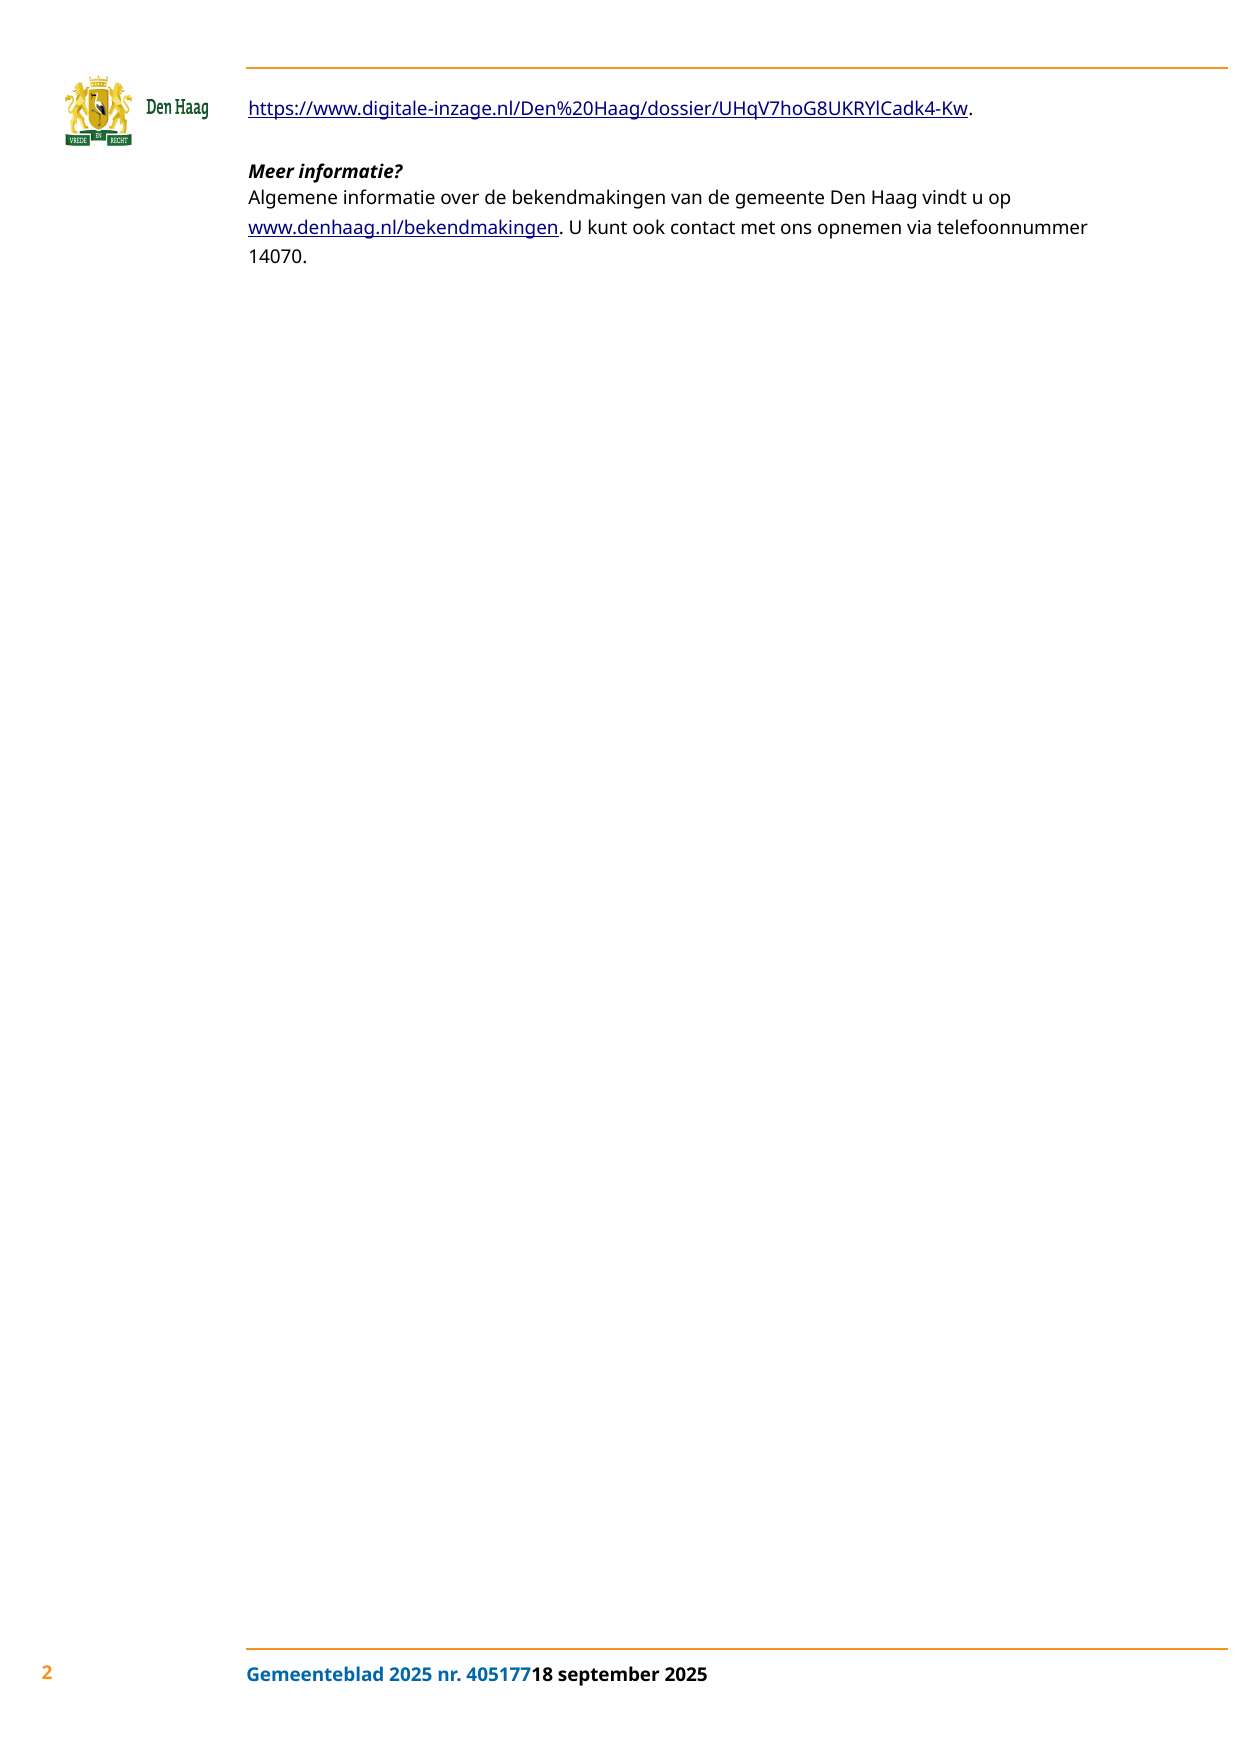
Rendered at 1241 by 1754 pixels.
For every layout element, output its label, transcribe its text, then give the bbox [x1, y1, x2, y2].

text Algemene informatie over de bekendmakingen van de gemeente Den Haag vindt u op www.denhaag.nl/bekendmakingen. U kunt ook contact met ons opnemen via telefoonnummer 14070. [248, 184, 1152, 269]
picture [41, 47, 231, 172]
text https://www.digitale-inzage.nl/Den%20Haag/dossier/UHqV7hoG8UKRYlCadk4-Kw. [248, 95, 1152, 121]
text Meer informatie? [248, 159, 1152, 184]
